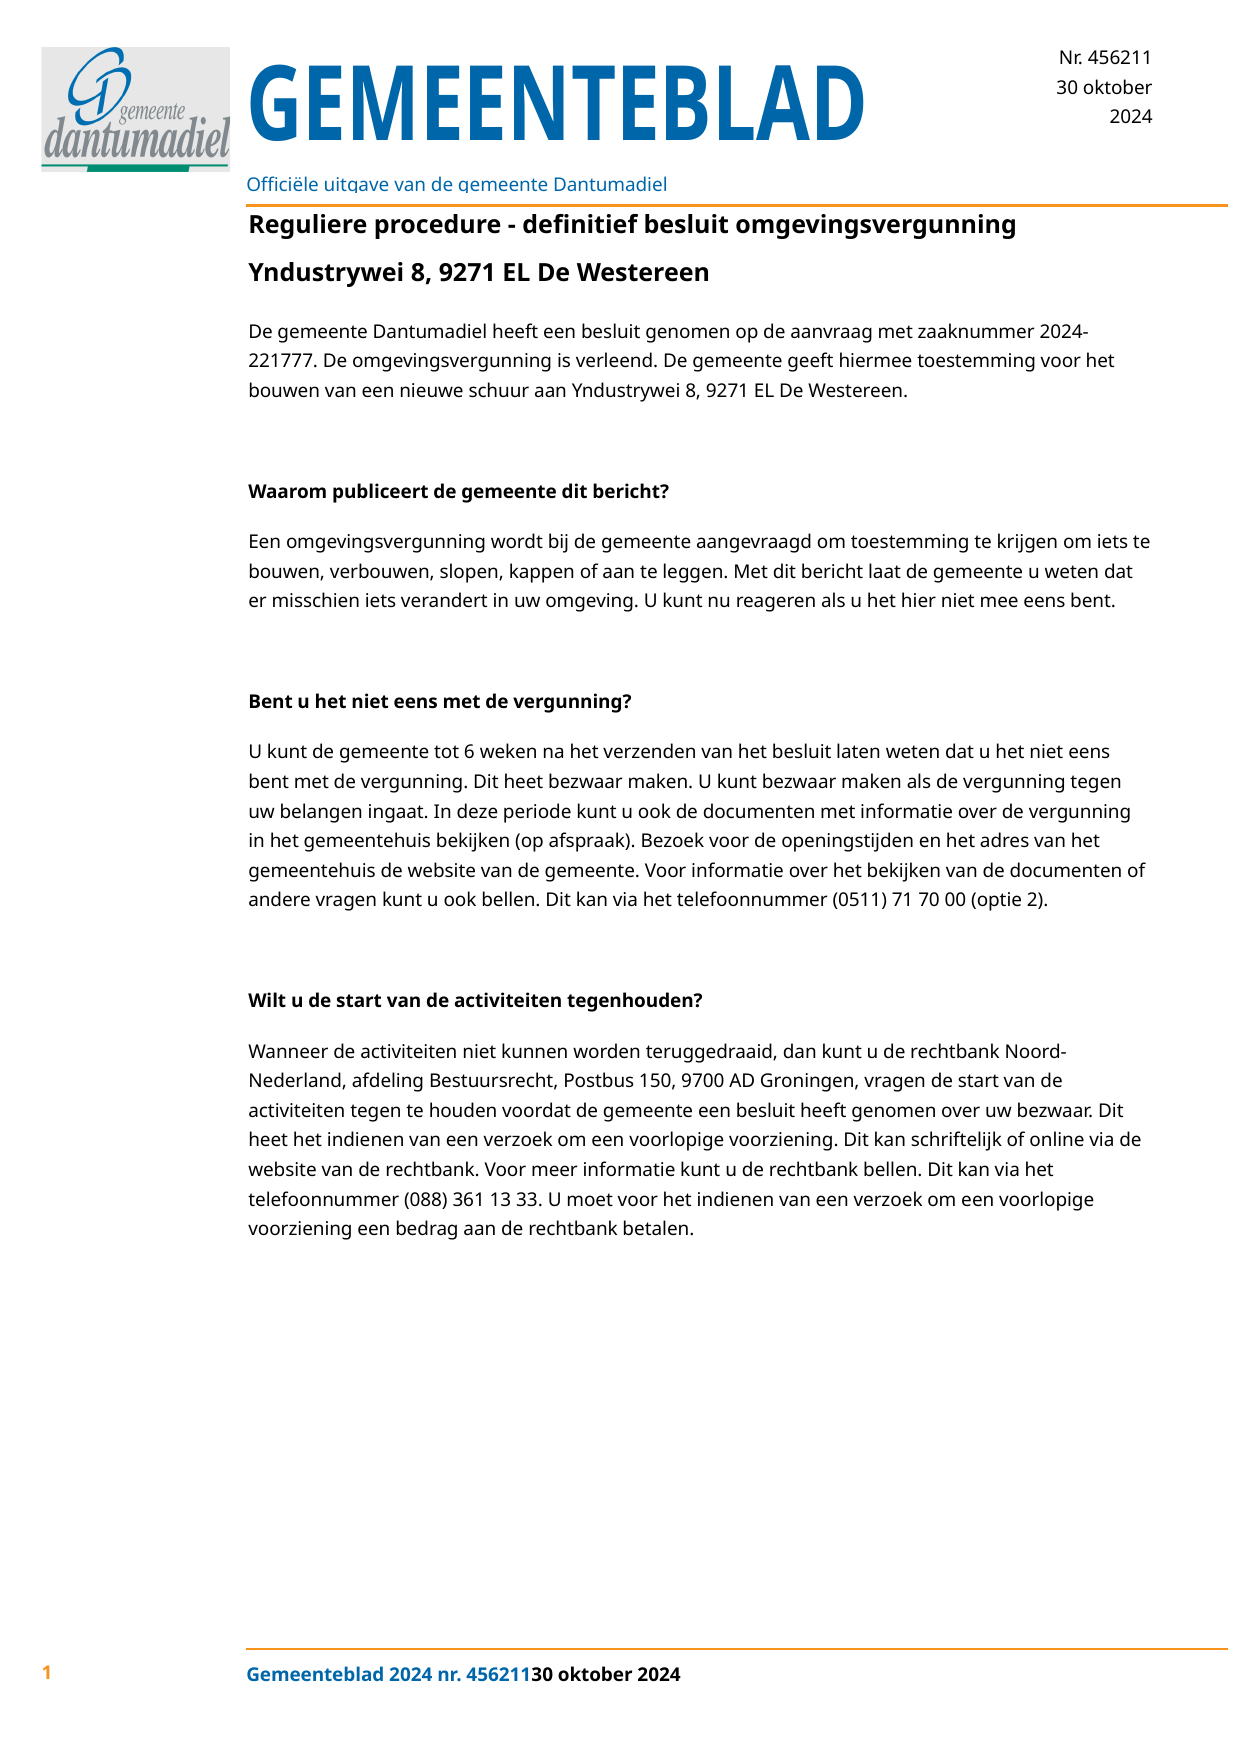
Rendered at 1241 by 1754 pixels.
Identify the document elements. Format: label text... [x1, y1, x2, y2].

text Wanneer de activiteiten niet kunnen worden teruggedraaid, dan kunt u de rechtbank Noord-Nederland, afdeling Bestuursrecht, Postbus 150, 9700 AD Groningen, vragen de start van de activiteiten tegen te houden voordat de gemeente een besluit heeft genomen over uw bezwaar. Dit heet het indienen van een verzoek om een voorlopige voorziening. Dit kan schriftelijk of online via de website van de rechtbank. Voor meer informatie kunt u de rechtbank bellen. Dit kan via het telefoonnummer (088) 361 13 33. U moet voor het indienen van een verzoek om een voorlopige voorziening een bedrag aan de rechtbank betalen. [248, 1038, 1152, 1241]
text Bent u het niet eens met de vergunning? [248, 688, 1152, 714]
text De gemeente Dantumadiel heeft een besluit genomen op de aanvraag met zaaknummer 2024-221777. De omgevingsvergunning is verleend. De gemeente geeft hiermee toestemming voor het bouwen van een nieuwe schuur aan Yndustrywei 8, 9271 EL De Westereen. [248, 318, 1152, 403]
text U kunt de gemeente tot 6 weken na het verzenden van het besluit laten weten dat u het niet eens bent met de vergunning. Dit heet bezwaar maken. U kunt bezwaar maken als de vergunning tegen uw belangen ingaat. In deze periode kunt u ook de documenten met informatie over de vergunning in het gemeentehuis bekijken (op afspraak). Bezoek voor de openingstijden en het adres van het gemeentehuis de website van de gemeente. Voor informatie over het bekijken van de documenten of andere vragen kunt u ook bellen. Dit kan via het telefoonnummer (0511) 71 70 00 (optie 2). [248, 739, 1152, 912]
text Reguliere procedure - definitief besluit omgevingsvergunning Yndustrywei 8, 9271 EL De Westereen [248, 207, 1152, 288]
text Wilt u de start van de activiteiten tegenhouden? [248, 987, 1152, 1013]
text Waarom publiceert de gemeente dit bericht? [248, 478, 1152, 504]
picture [41, 47, 231, 172]
text Een omgevingsvergunning wordt bij de gemeente aangevraagd om toestemming te krijgen om iets te bouwen, verbouwen, slopen, kappen of aan te leggen. Met dit bericht laat de gemeente u weten dat er misschien iets verandert in uw omgeving. U kunt nu reageren als u het hier niet mee eens bent. [248, 528, 1152, 613]
